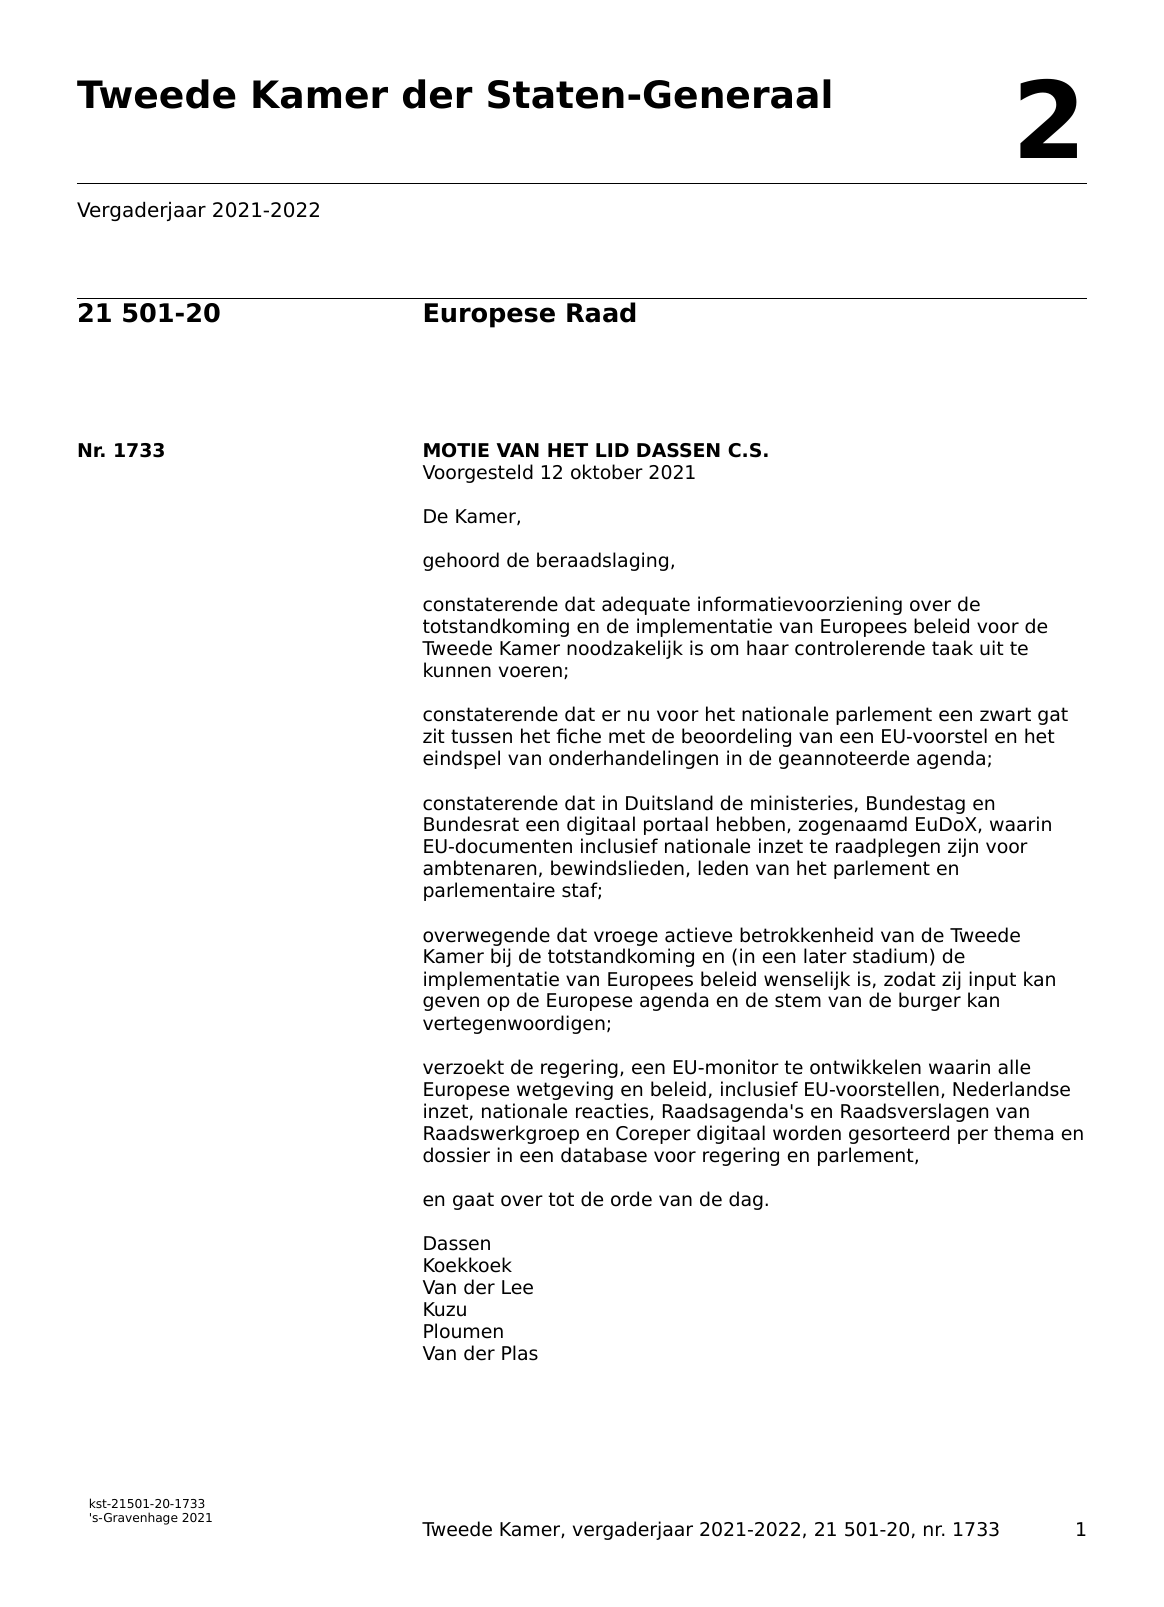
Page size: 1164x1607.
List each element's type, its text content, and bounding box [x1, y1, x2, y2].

text Van der Plas [422, 1343, 1087, 1365]
text Voorgesteld 12 oktober 2021 [422, 462, 1087, 484]
text Ploumen [422, 1321, 1087, 1343]
text Van der Lee [422, 1277, 1087, 1299]
text constaterende dat in Duitsland de ministeries, Bundestag en Bundesrat een digitaal portaal hebben, zogenaamd EuDoX, waarin EU-documenten inclusief nationale inzet te raadplegen zijn voor ambtenaren, bewindslieden, leden van het parlement en parlementaire staf; [422, 792, 1087, 902]
text overwegende dat vroege actieve betrokkenheid van de Tweede Kamer bij de totstandkoming en (in een later stadium) de implementatie van Europees beleid wenselijk is, zodat zij input kan geven op de Europese agenda en de stem van de burger kan vertegenwoordigen; [422, 924, 1087, 1034]
text Kuzu [422, 1299, 1087, 1321]
text en gaat over tot de orde van de dag. [422, 1189, 1087, 1211]
text Koekkoek [422, 1255, 1087, 1277]
text De Kamer, [422, 506, 1087, 528]
subtitle 21 501-20 Europese Raad [77, 299, 1087, 329]
text 's-Gravenhage 2021 [88, 1511, 323, 1525]
table_header Tweede Kamer der Staten-Generaal [77, 59, 886, 183]
text constaterende dat er nu voor het nationale parlement een zwart gat zit tussen het fiche met de beoordeling van een EU-voorstel en het eindspel van onderhandelingen in de geannoteerde agenda; [422, 704, 1087, 770]
text kst-21501-20-1733 [88, 1497, 323, 1511]
table_header 2 [886, 59, 1087, 183]
text verzoekt de regering, een EU-monitor te ontwikkelen waarin alle Europese wetgeving en beleid, inclusief EU-voorstellen, Nederlandse inzet, nationale reacties, Raadsagenda's en Raadsverslagen van Raadswerkgroep en Coreper digitaal worden gesorteerd per thema en dossier in een database voor regering en parlement, [422, 1057, 1087, 1166]
table_cell Vergaderjaar 2021-2022 [77, 184, 1087, 298]
text Dassen [422, 1233, 1087, 1255]
text gehoord de beraadslaging, [422, 550, 1087, 572]
subtitle Nr. 1733 MOTIE VAN HET LID DASSEN C.S. [77, 440, 1087, 462]
text constaterende dat adequate informatievoorziening over de totstandkoming en de implementatie van Europees beleid voor de Tweede Kamer noodzakelijk is om haar controlerende taak uit te kunnen voeren; [422, 594, 1087, 682]
